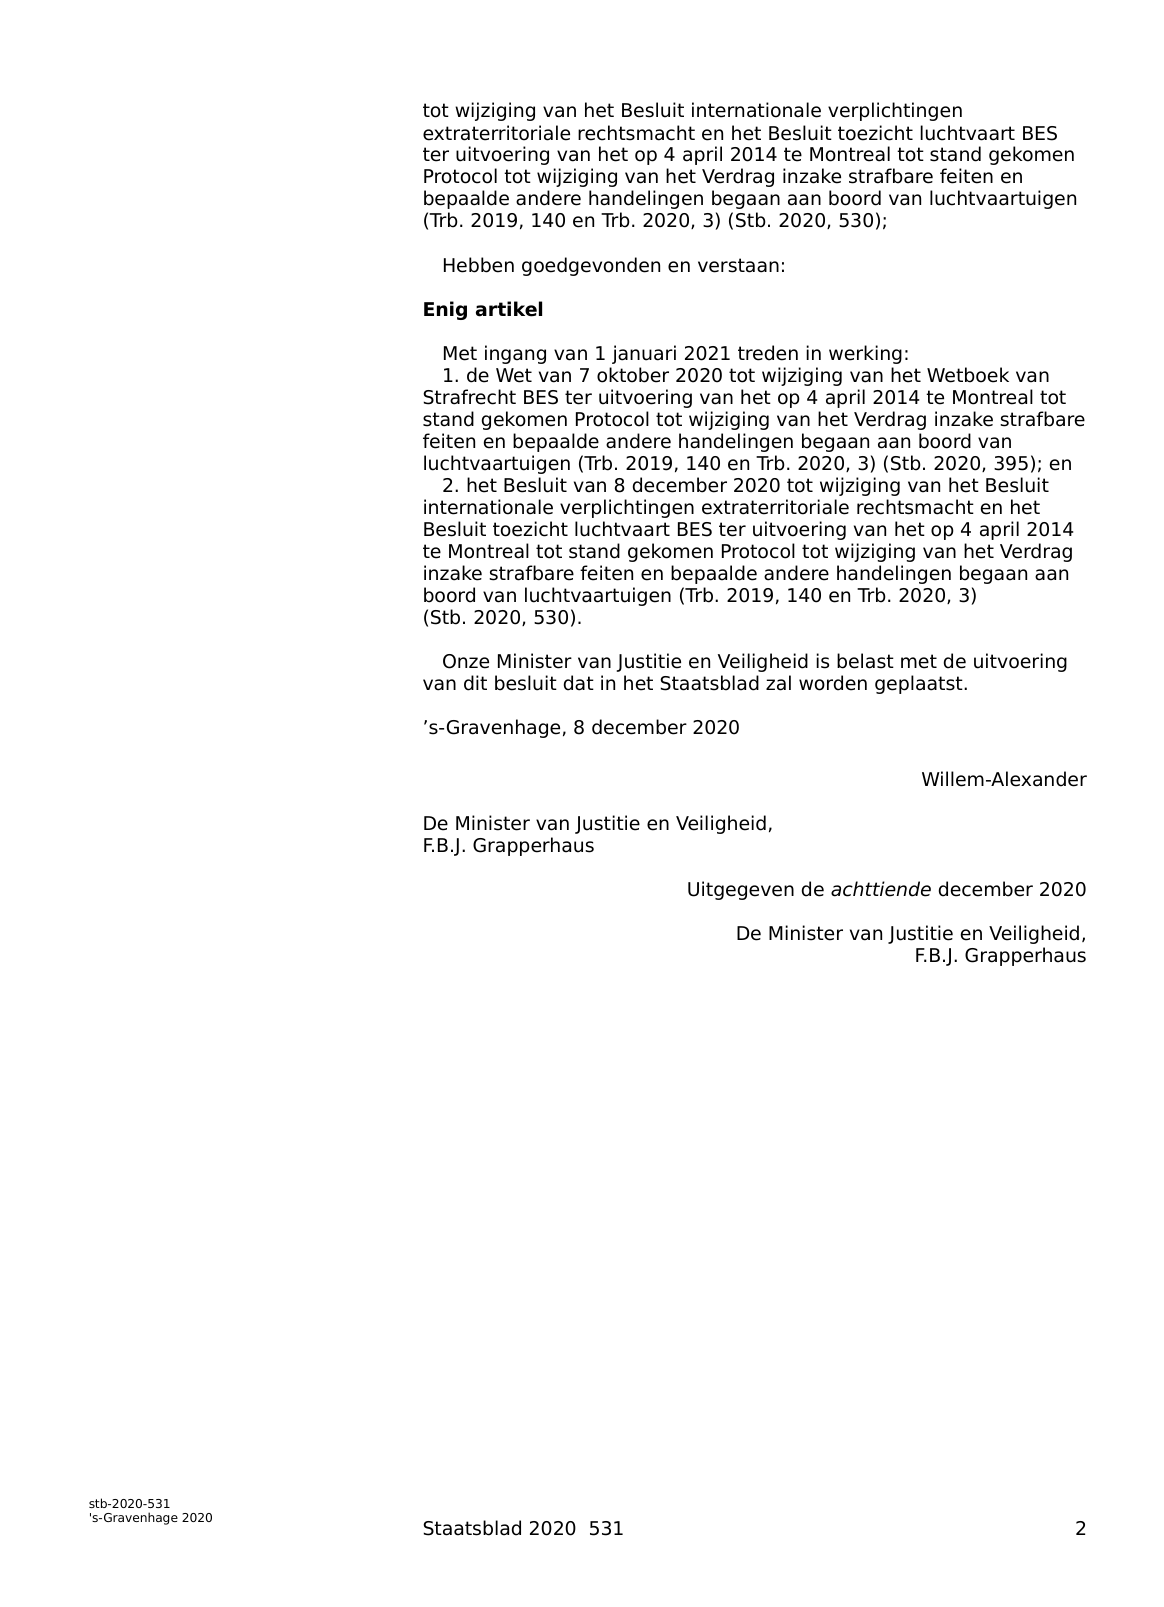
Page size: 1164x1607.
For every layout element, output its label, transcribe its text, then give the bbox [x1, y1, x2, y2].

text Hebben goedgevonden en verstaan: [422, 254, 1087, 276]
text ’s-Gravenhage, 8 december 2020 [422, 717, 1087, 739]
text De Minister van Justitie en Veiligheid, F.B.J. Grapperhaus [422, 813, 1087, 857]
text stb-2020-531 [88, 1497, 323, 1511]
text 's-Gravenhage 2020 [88, 1511, 323, 1525]
text De Minister van Justitie en Veiligheid, F.B.J. Grapperhaus [422, 923, 1087, 967]
subtitle Enig artikel [422, 299, 1087, 321]
text Met ingang van 1 januari 2021 treden in werking: [422, 343, 1087, 365]
text 1. de Wet van 7 oktober 2020 tot wijziging van het Wetboek van Strafrecht BES ter uitvoering van het op 4 april 2014 te Montreal tot stand gekomen Protocol tot wijziging van het Verdrag inzake strafbare feiten en bepaalde andere handelingen begaan aan boord van luchtvaartuigen (Trb. 2019, 140 en Trb. 2020, 3) (Stb. 2020, 395); en [422, 365, 1087, 475]
text Uitgegeven de achttiende december 2020 [422, 879, 1087, 901]
text Onze Minister van Justitie en Veiligheid is belast met de uitvoering van dit besluit dat in het Staatsblad zal worden geplaatst. [422, 651, 1087, 695]
text Willem-Alexander [422, 769, 1087, 791]
text tot wijziging van het Besluit internationale verplichtingen extraterritoriale rechtsmacht en het Besluit toezicht luchtvaart BES ter uitvoering van het op 4 april 2014 te Montreal tot stand gekomen Protocol tot wijziging van het Verdrag inzake strafbare feiten en bepaalde andere handelingen begaan aan boord van luchtvaartuigen (Trb. 2019, 140 en Trb. 2020, 3) (Stb. 2020, 530); [422, 100, 1087, 232]
text 2. het Besluit van 8 december 2020 tot wijziging van het Besluit internationale verplichtingen extraterritoriale rechtsmacht en het Besluit toezicht luchtvaart BES ter uitvoering van het op 4 april 2014 te Montreal tot stand gekomen Protocol tot wijziging van het Verdrag inzake strafbare feiten en bepaalde andere handelingen begaan aan boord van luchtvaartuigen (Trb. 2019, 140 en Trb. 2020, 3) (Stb. 2020, 530). [422, 475, 1087, 628]
